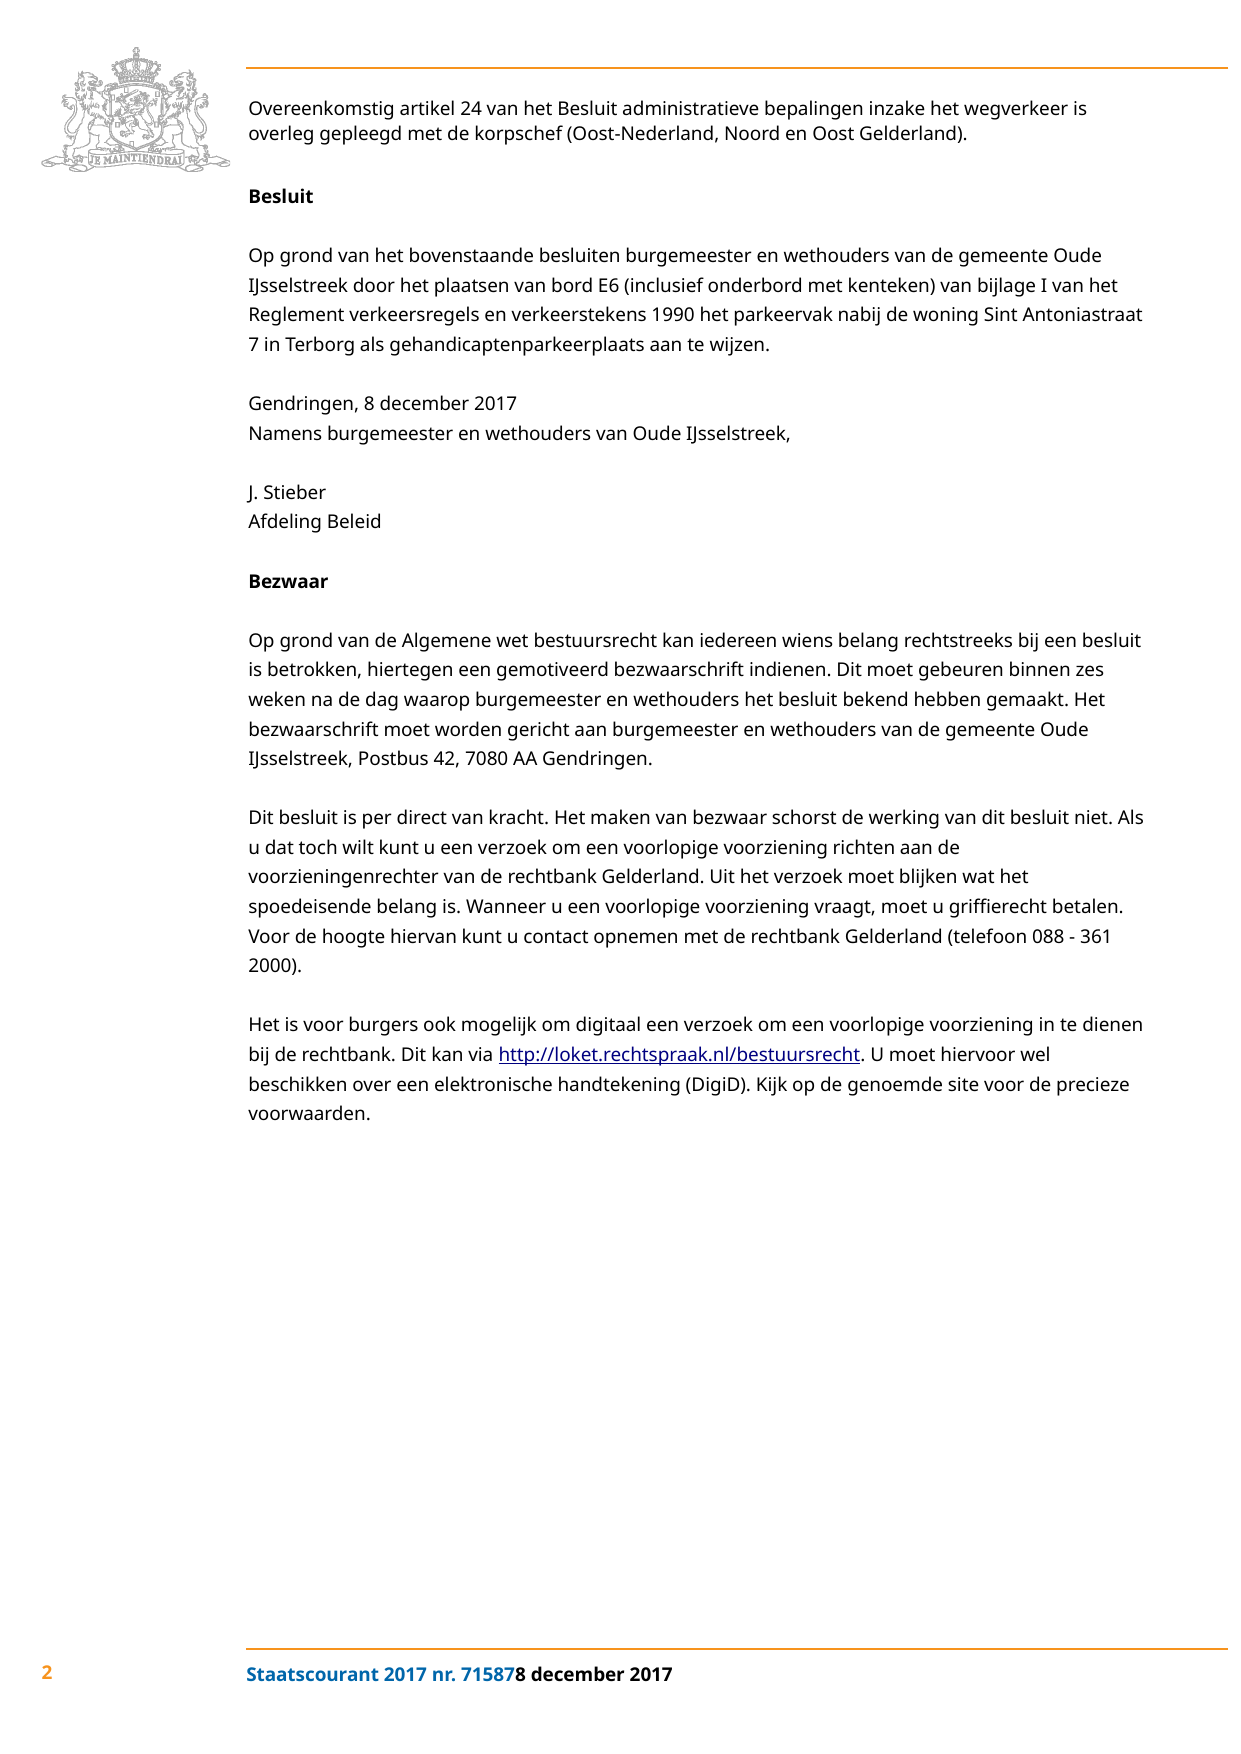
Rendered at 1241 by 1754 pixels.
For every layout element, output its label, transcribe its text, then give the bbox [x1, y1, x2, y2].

text Gendringen, 8 december 2017 [248, 390, 1152, 416]
text Het is voor burgers ook mogelijk om digitaal een verzoek om een voorlopige voorziening in te dienen bij de rechtbank. Dit kan via http://loket.rechtspraak.nl/bestuursrecht. U moet hiervoor wel beschikken over een elektronische handtekening (DigiD). Kijk op de genoemde site voor de precieze voorwaarden. [248, 1012, 1152, 1126]
text Overeenkomstig artikel 24 van het Besluit administratieve bepalingen inzake het wegverkeer is overleg gepleegd met de korpschef (Oost-Nederland, Noord en Oost Gelderland). [248, 95, 1152, 146]
text J. Stieber [248, 479, 1152, 505]
text Op grond van de Algemene wet bestuursrecht kan iedereen wiens belang rechtstreeks bij een besluit is betrokken, hiertegen een gemotiveerd bezwaarschrift indienen. Dit moet gebeuren binnen zes weken na de dag waarop burgemeester en wethouders het besluit bekend hebben gemaakt. Het bezwaarschrift moet worden gericht aan burgemeester en wethouders van de gemeente Oude IJsselstreek, Postbus 42, 7080 AA Gendringen. [248, 627, 1152, 771]
text Bezwaar [248, 568, 1152, 593]
picture [41, 47, 231, 172]
text Besluit [248, 183, 1152, 209]
text Dit besluit is per direct van kracht. Het maken van bezwaar schorst de werking van dit besluit niet. Als u dat toch wilt kunt u een verzoek om een voorlopige voorziening richten aan de voorzieningenrechter van de rechtbank Gelderland. Uit het verzoek moet blijken wat het spoedeisende belang is. Wanneer u een voorlopige voorziening vraagt, moet u griffierecht betalen. Voor de hoogte hiervan kunt u contact opnemen met de rechtbank Gelderland (telefoon 088 - 361 2000). [248, 804, 1152, 978]
text Namens burgemeester en wethouders van Oude IJsselstreek, [248, 420, 1152, 446]
text Afdeling Beleid [248, 509, 1152, 534]
text Op grond van het bovenstaande besluiten burgemeester en wethouders van de gemeente Oude IJsselstreek door het plaatsen van bord E6 (inclusief onderbord met kenteken) van bijlage I van het Reglement verkeersregels en verkeerstekens 1990 het parkeervak nabij de woning Sint Antoniastraat 7 in Terborg als gehandicaptenparkeerplaats aan te wijzen. [248, 242, 1152, 357]
